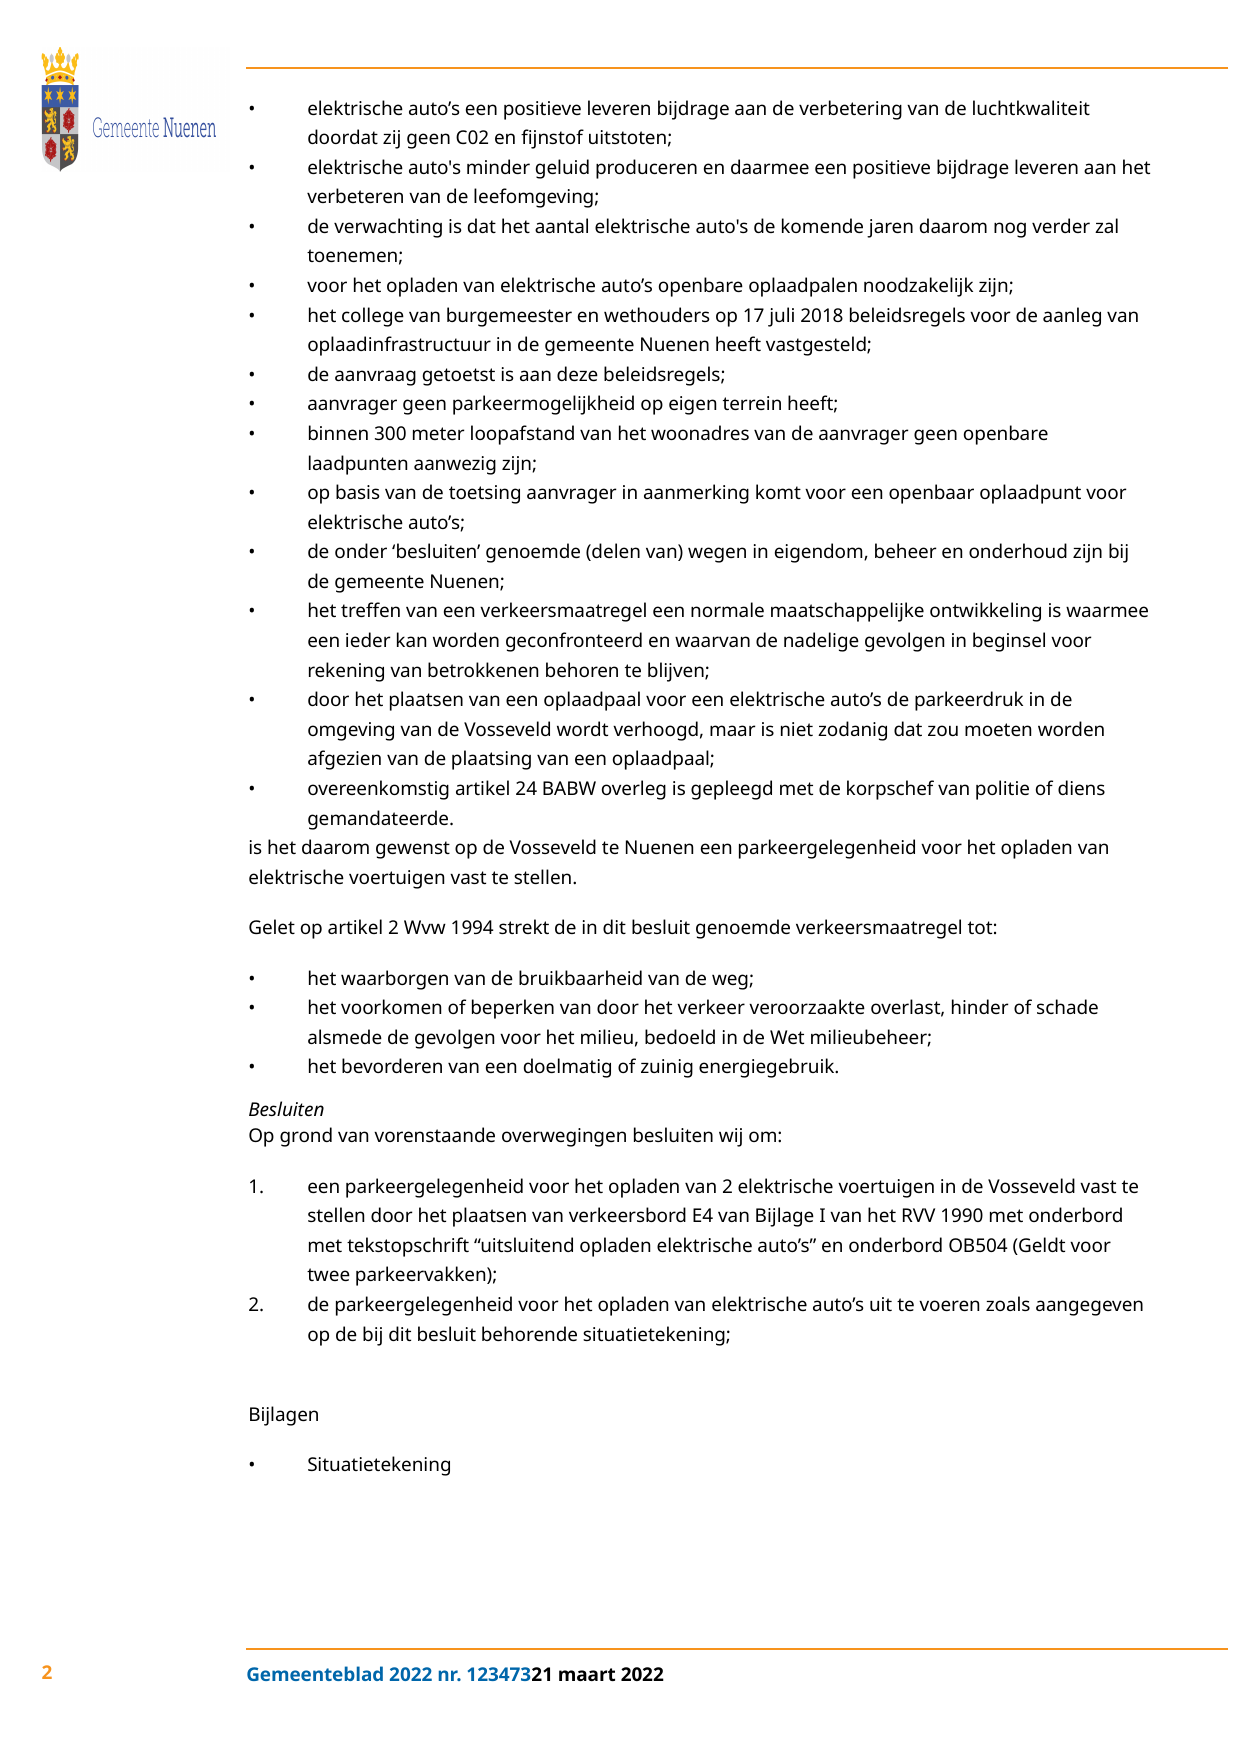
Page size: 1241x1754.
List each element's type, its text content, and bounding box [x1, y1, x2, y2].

list de onder ‘besluiten’ genoemde (delen van) wegen in eigendom, beheer en onderhoud zijn bij de gemeente Nuenen; [248, 538, 1152, 594]
text Bijlagen [248, 1401, 1152, 1426]
list op basis van de toetsing aanvrager in aanmerking komt voor een openbaar oplaadpunt voor elektrische auto’s; [248, 479, 1152, 535]
text Op grond van vorenstaande overwegingen besluiten wij om: [248, 1122, 1152, 1148]
text Gelet op artikel 2 Wvw 1994 strekt de in dit besluit genoemde verkeersmaatregel tot: [248, 914, 1152, 940]
list het college van burgemeester en wethouders op 17 juli 2018 beleidsregels voor de aanleg van oplaadinfrastructuur in de gemeente Nuenen heeft vastgesteld; [248, 302, 1152, 357]
list door het plaatsen van een oplaadpaal voor een elektrische auto’s de parkeerdruk in de omgeving van de Vosseveld wordt verhoogd, maar is niet zodanig dat zou moeten worden afgezien van de plaatsing van een oplaadpaal; [248, 686, 1152, 771]
list het treffen van een verkeersmaatregel een normale maatschappelijke ontwikkeling is waarmee een ieder kan worden geconfronteerd en waarvan de nadelige gevolgen in beginsel voor rekening van betrokkenen behoren te blijven; [248, 598, 1152, 683]
picture [41, 47, 231, 172]
list de parkeergelegenheid voor het opladen van elektrische auto’s uit te voeren zoals aangegeven op de bij dit besluit behorende situatietekening; [248, 1291, 1152, 1346]
list het voorkomen of beperken van door het verkeer veroorzaakte overlast, hinder of schade alsmede de gevolgen voor het milieu, bedoeld in de Wet milieubeheer; [248, 994, 1152, 1050]
text Besluiten [248, 1097, 1152, 1122]
list overeenkomstig artikel 24 BABW overleg is gepleegd met de korpschef van politie of diens gemandateerde. [248, 775, 1152, 831]
list binnen 300 meter loopafstand van het woonadres van de aanvrager geen openbare laadpunten aanwezig zijn; [248, 420, 1152, 476]
list een parkeergelegenheid voor het opladen van 2 elektrische voertuigen in de Vosseveld vast te stellen door het plaatsen van verkeersbord E4 van Bijlage I van het RVV 1990 met onderbord met tekstopschrift “uitsluitend opladen elektrische auto’s” en onderbord OB504 (Geldt voor twee parkeervakken); [248, 1173, 1152, 1287]
list de verwachting is dat het aantal elektrische auto's de komende jaren daarom nog verder zal toenemen; [248, 213, 1152, 268]
list elektrische auto’s een positieve leveren bijdrage aan de verbetering van de luchtkwaliteit doordat zij geen C02 en fijnstof uitstoten; [248, 95, 1152, 150]
list aanvrager geen parkeermogelijkheid op eigen terrein heeft; [248, 391, 1152, 416]
text is het daarom gewenst op de Vosseveld te Nuenen een parkeergelegenheid voor het opladen van elektrische voertuigen vast te stellen. [248, 834, 1152, 890]
list elektrische auto's minder geluid produceren en daarmee een positieve bijdrage leveren aan het verbeteren van de leefomgeving; [248, 154, 1152, 209]
list voor het opladen van elektrische auto’s openbare oplaadpalen noodzakelijk zijn; [248, 272, 1152, 298]
list de aanvraag getoetst is aan deze beleidsregels; [248, 361, 1152, 387]
list het bevorderen van een doelmatig of zuinig energiegebruik. [248, 1053, 1152, 1079]
list Situatietekening [248, 1451, 1152, 1477]
list het waarborgen van de bruikbaarheid van de weg; [248, 965, 1152, 991]
